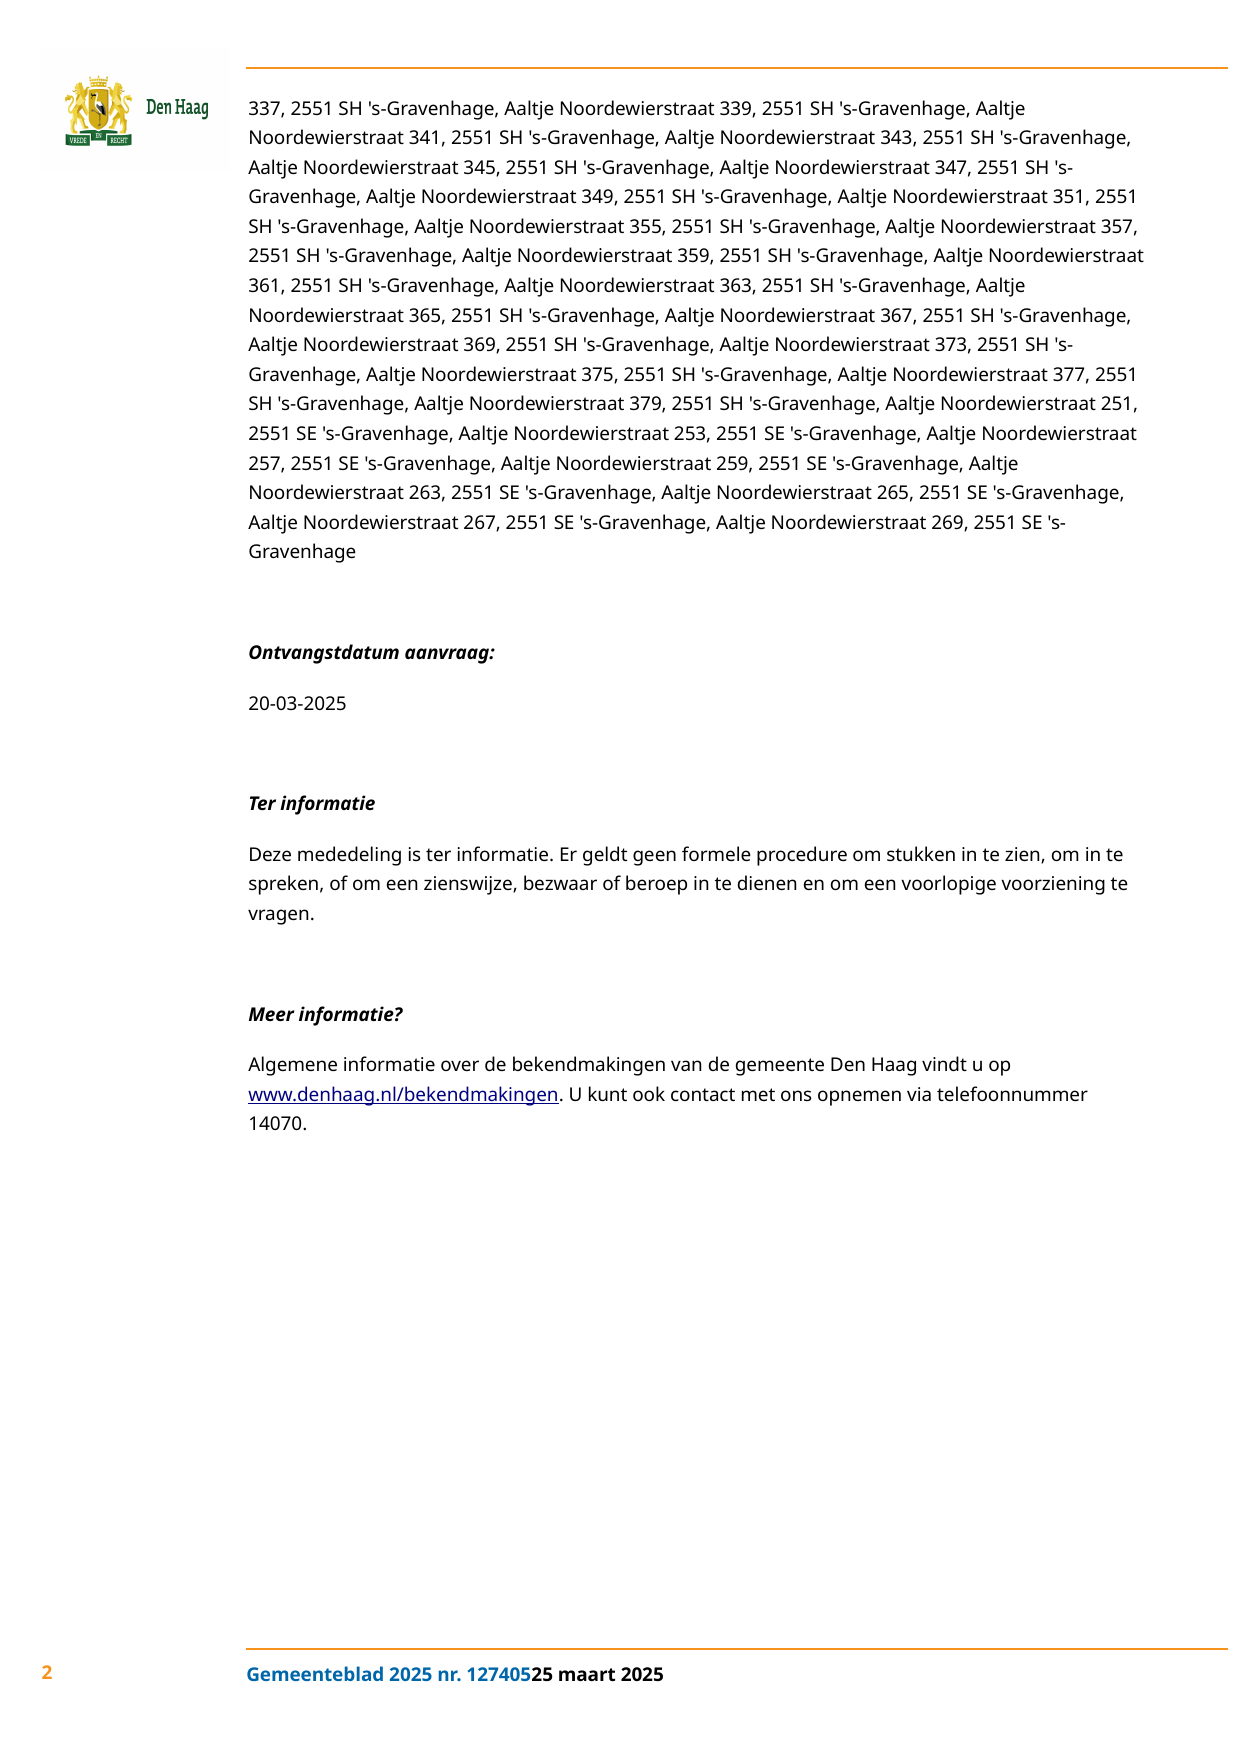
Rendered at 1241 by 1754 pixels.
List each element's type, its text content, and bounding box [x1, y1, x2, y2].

text Ter informatie [248, 791, 1152, 816]
text 337, 2551 SH 's-Gravenhage, Aaltje Noordewierstraat 339, 2551 SH 's-Gravenhage, Aaltje Noordewierstraat 341, 2551 SH 's-Gravenhage, Aaltje Noordewierstraat 343, 2551 SH 's-Gravenhage, Aaltje Noordewierstraat 345, 2551 SH 's-Gravenhage, Aaltje Noordewierstraat 347, 2551 SH 's-Gravenhage, Aaltje Noordewierstraat 349, 2551 SH 's-Gravenhage, Aaltje Noordewierstraat 351, 2551 SH 's-Gravenhage, Aaltje Noordewierstraat 355, 2551 SH 's-Gravenhage, Aaltje Noordewierstraat 357, 2551 SH 's-Gravenhage, Aaltje Noordewierstraat 359, 2551 SH 's-Gravenhage, Aaltje Noordewierstraat 361, 2551 SH 's-Gravenhage, Aaltje Noordewierstraat 363, 2551 SH 's-Gravenhage, Aaltje Noordewierstraat 365, 2551 SH 's-Gravenhage, Aaltje Noordewierstraat 367, 2551 SH 's-Gravenhage, Aaltje Noordewierstraat 369, 2551 SH 's-Gravenhage, Aaltje Noordewierstraat 373, 2551 SH 's-Gravenhage, Aaltje Noordewierstraat 375, 2551 SH 's-Gravenhage, Aaltje Noordewierstraat 377, 2551 SH 's-Gravenhage, Aaltje Noordewierstraat 379, 2551 SH 's-Gravenhage, Aaltje Noordewierstraat 251, 2551 SE 's-Gravenhage, Aaltje Noordewierstraat 253, 2551 SE 's-Gravenhage, Aaltje Noordewierstraat 257, 2551 SE 's-Gravenhage, Aaltje Noordewierstraat 259, 2551 SE 's-Gravenhage, Aaltje Noordewierstraat 263, 2551 SE 's-Gravenhage, Aaltje Noordewierstraat 265, 2551 SE 's-Gravenhage, Aaltje Noordewierstraat 267, 2551 SE 's-Gravenhage, Aaltje Noordewierstraat 269, 2551 SE 's-Gravenhage [248, 95, 1152, 564]
text Meer informatie? [248, 1001, 1152, 1027]
text Deze mededeling is ter informatie. Er geldt geen formele procedure om stukken in te zien, om in te spreken, of om een zienswijze, bezwaar of beroep in te dienen en om een voorlopige voorziening te vragen. [248, 841, 1152, 926]
text 20-03-2025 [248, 690, 1152, 716]
picture [41, 47, 231, 172]
text Ontvangstdatum aanvraag: [248, 639, 1152, 665]
text Algemene informatie over de bekendmakingen van de gemeente Den Haag vindt u op www.denhaag.nl/bekendmakingen. U kunt ook contact met ons opnemen via telefoonnummer 14070. [248, 1051, 1152, 1136]
